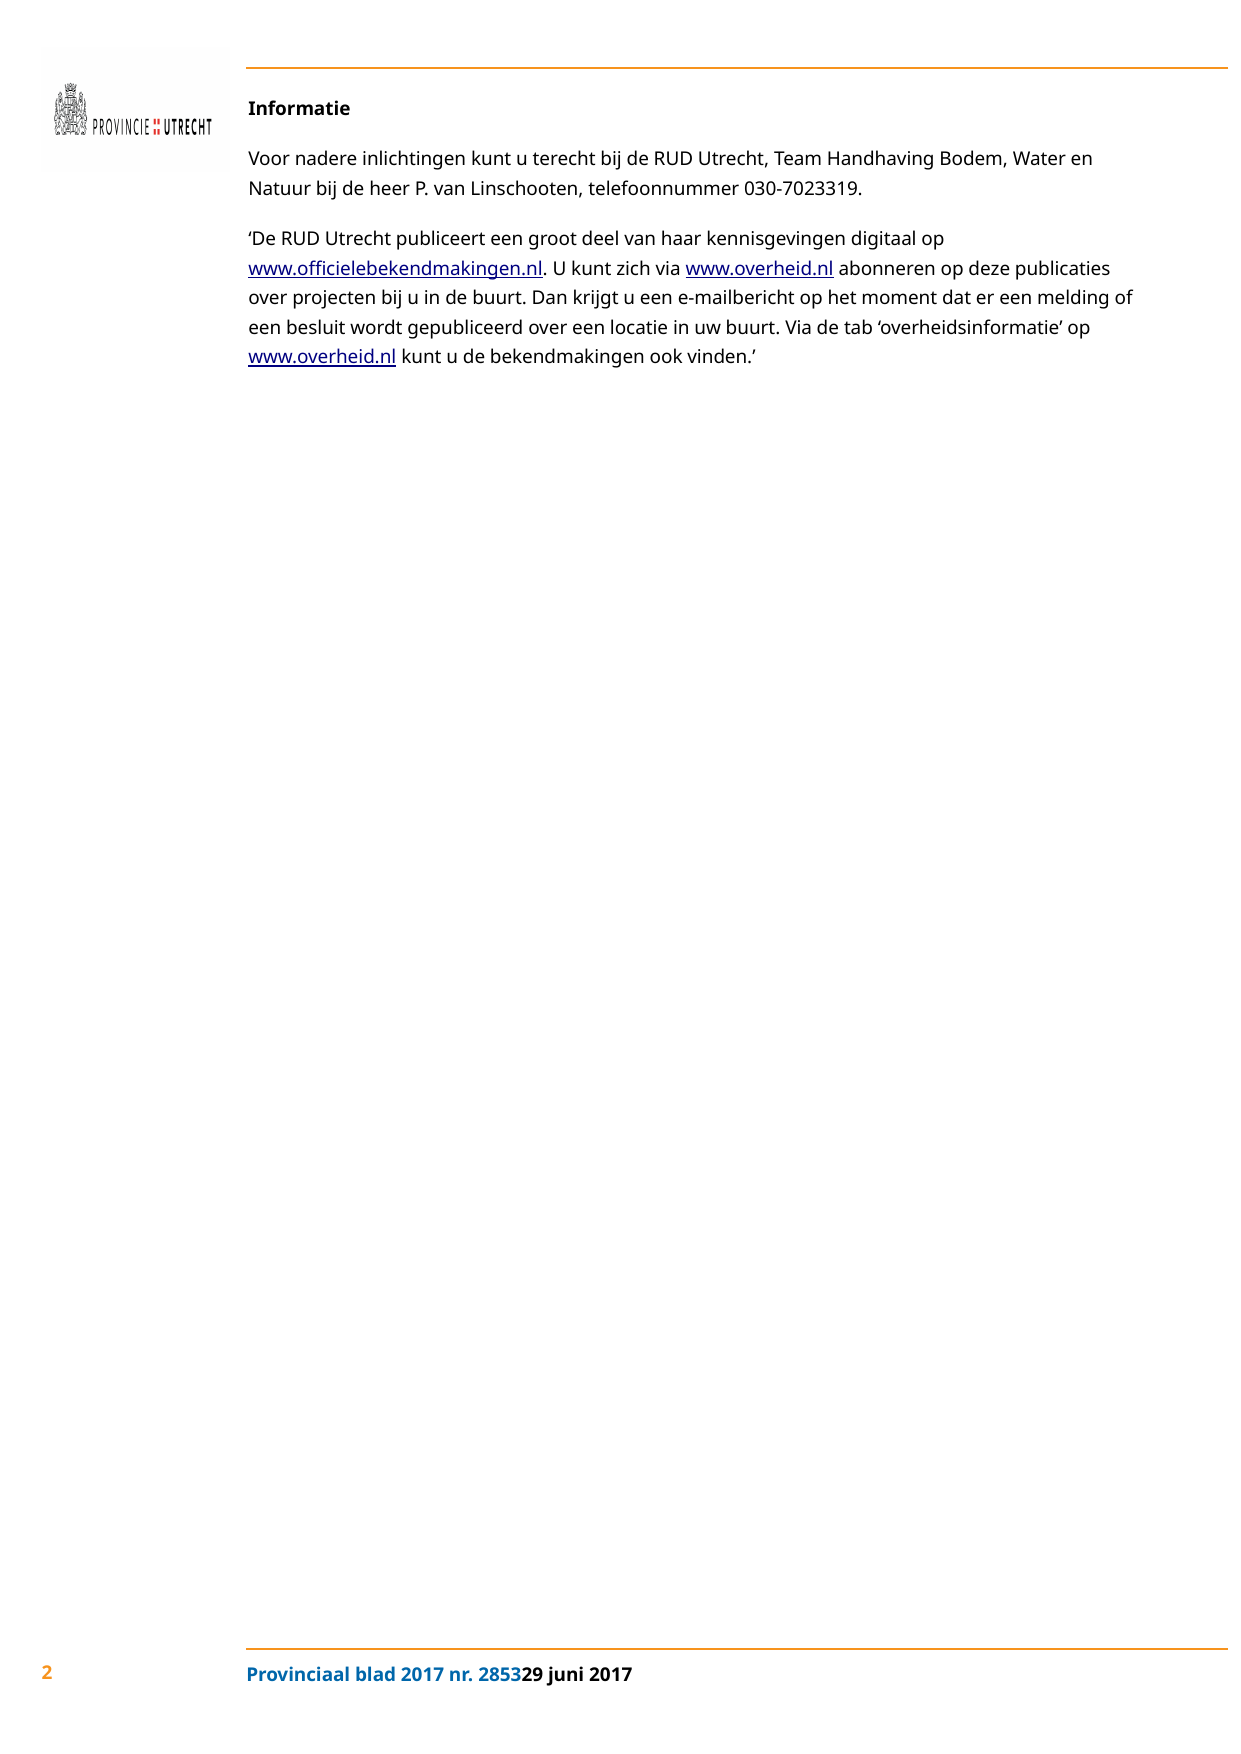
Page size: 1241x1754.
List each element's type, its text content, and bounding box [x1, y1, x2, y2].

picture [41, 47, 231, 172]
text Voor nadere inlichtingen kunt u terecht bij de RUD Utrecht, Team Handhaving Bodem, Water en Natuur bij de heer P. van Linschooten, telefoonnummer 030-7023319. [248, 145, 1152, 201]
text Informatie [248, 95, 1152, 121]
text ‘De RUD Utrecht publiceert een groot deel van haar kennisgevingen digitaal op www.officielebekendmakingen.nl. U kunt zich via www.overheid.nl abonneren op deze publicaties over projecten bij u in de buurt. Dan krijgt u een e-mailbericht op het moment dat er een melding of een besluit wordt gepubliceerd over een locatie in uw buurt. Via de tab ‘overheidsinformatie’ op www.overheid.nl kunt u de bekendmakingen ook vinden.’ [248, 225, 1152, 369]
